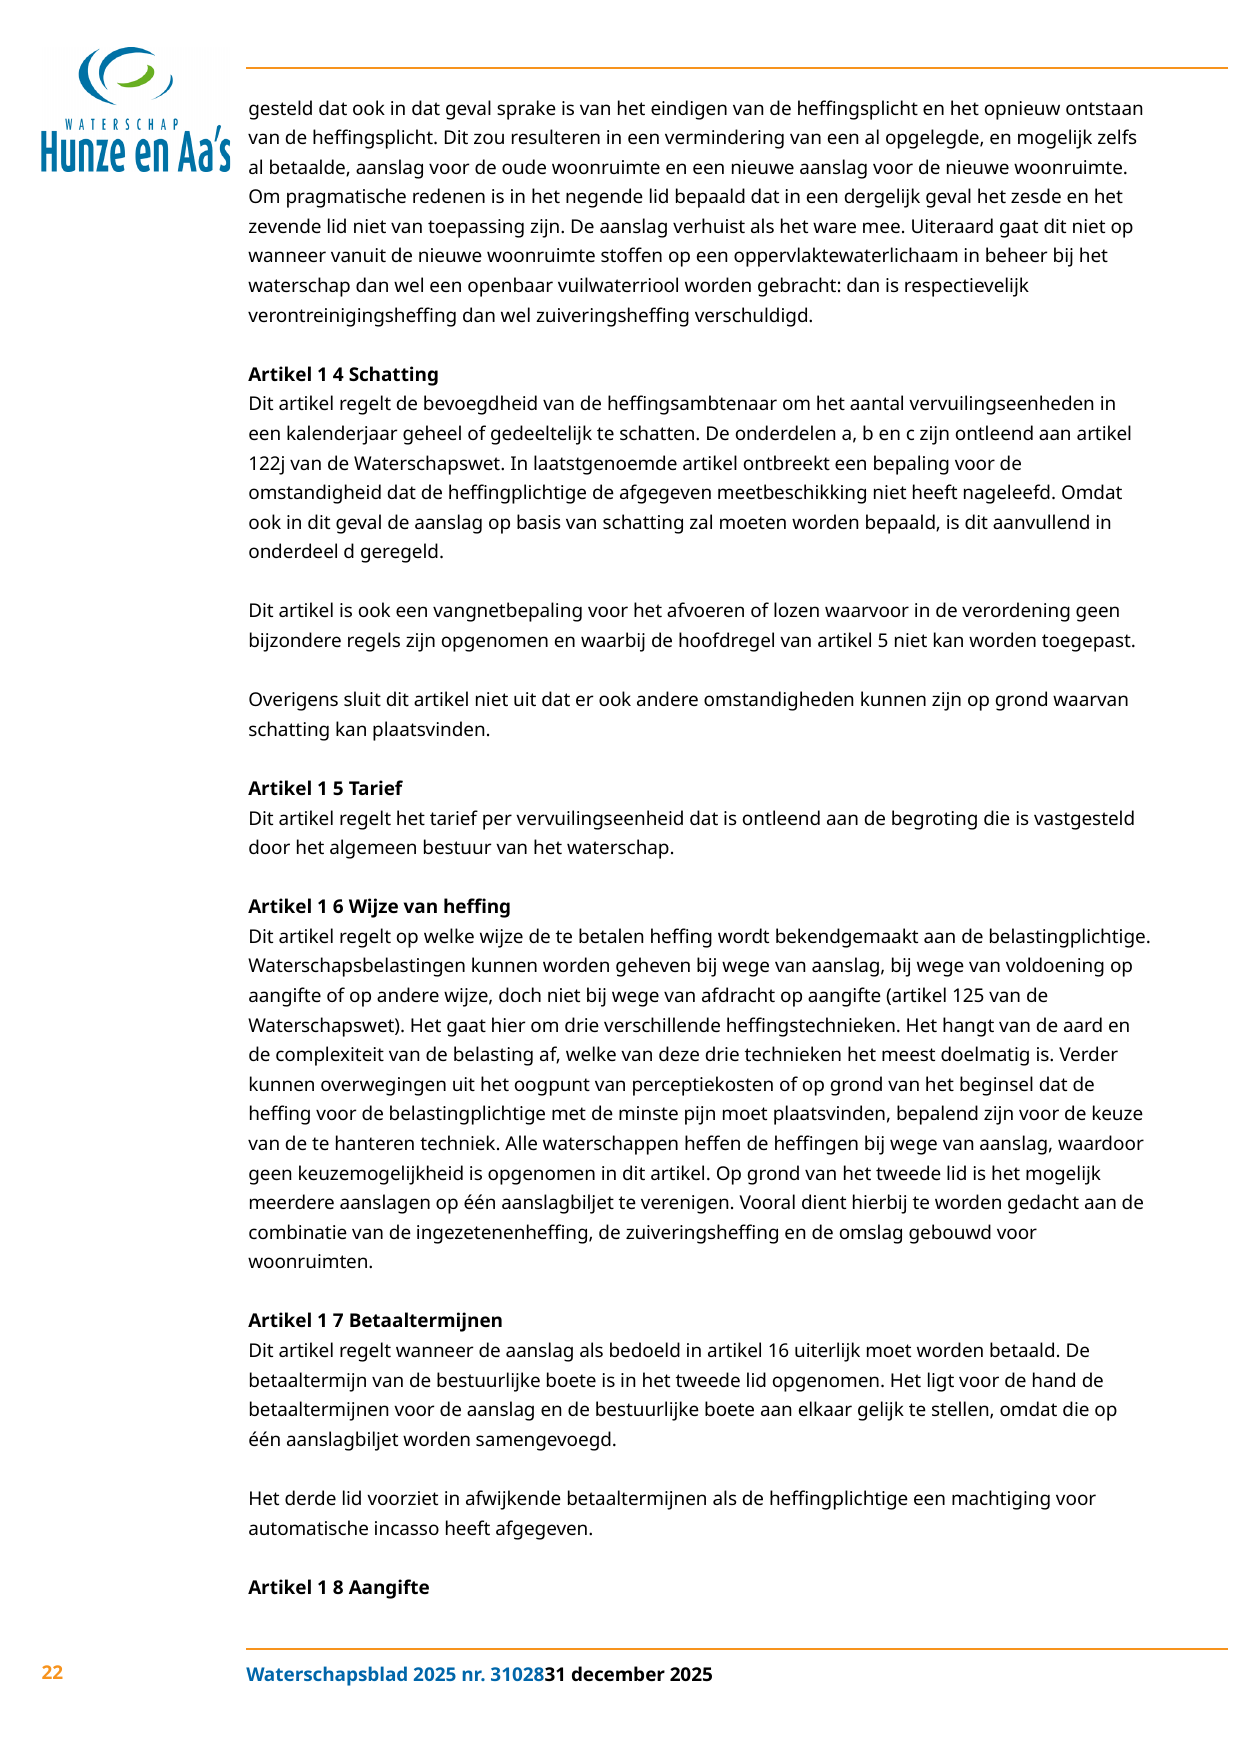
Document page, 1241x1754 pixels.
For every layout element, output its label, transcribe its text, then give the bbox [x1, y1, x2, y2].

text Dit artikel is ook een vangnetbepaling voor het afvoeren of lozen waarvoor in de verordening geen bijzondere regels zijn opgenomen en waarbij de hoofdregel van artikel 5 niet kan worden toegepast. [248, 598, 1152, 653]
text Overigens sluit dit artikel niet uit dat er ook andere omstandigheden kunnen zijn op grond waarvan schatting kan plaatsvinden. [248, 686, 1152, 742]
picture [41, 47, 231, 172]
text Artikel 1 6 Wijze van heffing [248, 893, 1152, 919]
picture [183, 163, 191, 172]
text Artikel 1 8 Aangifte [248, 1574, 1152, 1600]
text Dit artikel regelt het tarief per vervuilingseenheid dat is ontleend aan de begroting die is vastgesteld door het algemeen bestuur van het waterschap. [248, 805, 1152, 860]
text Het derde lid voorziet in afwijkende betaaltermijnen als de heffingplichtige een machtiging voor automatische incasso heeft afgegeven. [248, 1485, 1152, 1541]
text Artikel 1 5 Tarief [248, 775, 1152, 801]
text Artikel 1 7 Betaaltermijnen [248, 1308, 1152, 1333]
picture [47, 154, 51, 172]
text gesteld dat ook in dat geval sprake is van het eindigen van de heffingsplicht en het opnieuw ontstaan van de heffingsplicht. Dit zou resulteren in een vermindering van een al opgelegde, en mogelijk zelfs al betaalde, aanslag voor de oude woonruimte en een nieuwe aanslag voor de nieuwe woonruimte. Om pragmatische redenen is in het negende lid bepaald dat in een dergelijk geval het zesde en het zevende lid niet van toepassing zijn. De aanslag verhuist als het ware mee. Uiteraard gaat dit niet op wanneer vanuit de nieuwe woonruimte stoffen op een oppervlaktewaterlichaam in beheer bij het waterschap dan wel een openbaar vuilwaterriool worden gebracht: dan is respectievelijk verontreinigingsheffing dan wel zuiveringsheffing verschuldigd. [248, 95, 1152, 328]
text Dit artikel regelt op welke wijze de te betalen heffing wordt bekendgemaakt aan de belastingplichtige. Waterschapsbelastingen kunnen worden geheven bij wege van aanslag, bij wege van voldoening op aangifte of op andere wijze, doch niet bij wege van afdracht op aangifte (artikel 125 van de Waterschapswet). Het gaat hier om drie verschillende heffingstechnieken. Het hangt van de aard en de complexiteit van de belasting af, welke van deze drie technieken het meest doelmatig is. Verder kunnen overwegingen uit het oogpunt van perceptiekosten of op grond van het beginsel dat de heffing voor de belastingplichtige met de minste pijn moet plaatsvinden, bepalend zijn voor de keuze van de te hanteren techniek. Alle waterschappen heffen de heffingen bij wege van aanslag, waardoor geen keuzemogelijkheid is opgenomen in dit artikel. Op grond van het tweede lid is het mogelijk meerdere aanslagen op één aanslagbiljet te verenigen. Vooral dient hierbij te worden gedacht aan de combinatie van de ingezetenenheffing, de zuiveringsheffing en de omslag gebouwd voor woonruimten. [248, 923, 1152, 1274]
text Dit artikel regelt de bevoegdheid van de heffingsambtenaar om het aantal vervuilingseenheden in een kalenderjaar geheel of gedeeltelijk te schatten. De onderdelen a, b en c zijn ontleend aan artikel 122j van de Waterschapswet. In laatstgenoemde artikel ontbreekt een bepaling voor de omstandigheid dat de heffingplichtige de afgegeven meetbeschikking niet heeft nageleefd. Omdat ook in dit geval de aanslag op basis van schatting zal moeten worden bepaald, is dit aanvullend in onderdeel d geregeld. [248, 391, 1152, 564]
text Dit artikel regelt wanneer de aanslag als bedoeld in artikel 16 uiterlijk moet worden betaald. De betaaltermijn van de bestuurlijke boete is in het tweede lid opgenomen. Het ligt voor de hand de betaaltermijnen voor de aanslag en de bestuurlijke boete aan elkaar gelijk te stellen, omdat die op één aanslagbiljet worden samengevoegd. [248, 1337, 1152, 1452]
text Artikel 1 4 Schatting [248, 361, 1152, 387]
picture [226, 145, 231, 156]
